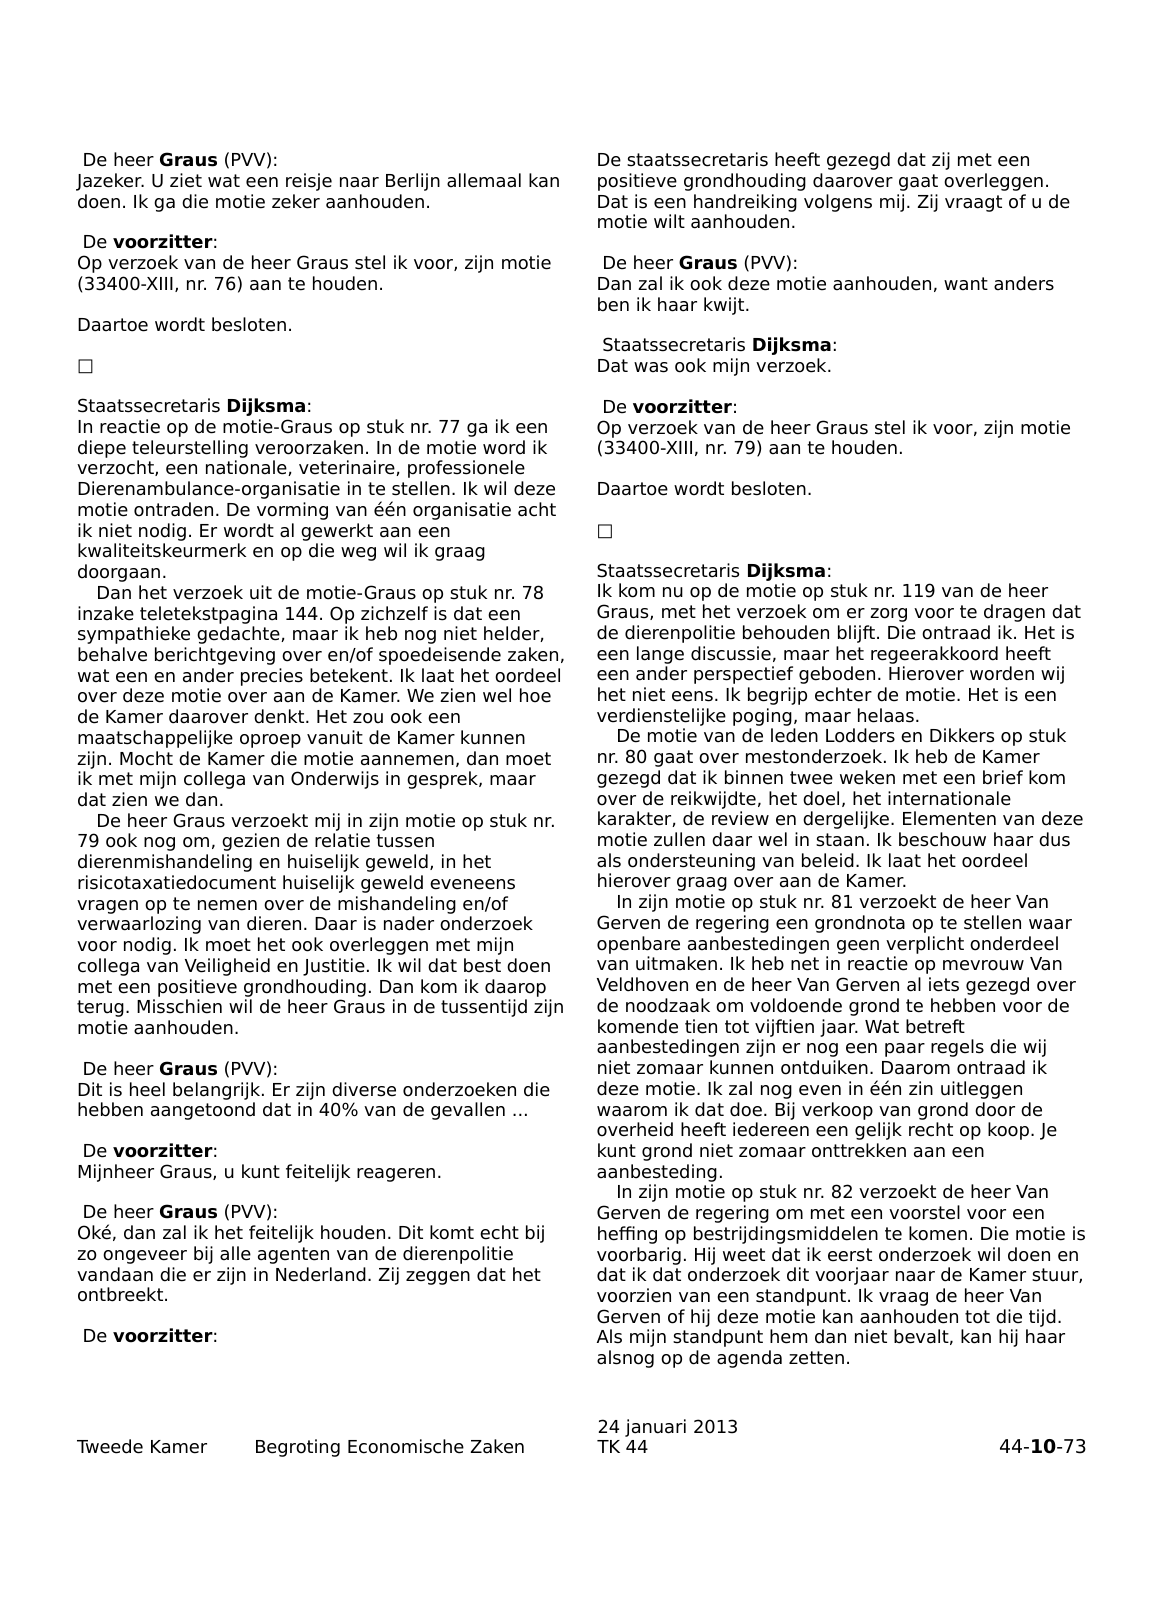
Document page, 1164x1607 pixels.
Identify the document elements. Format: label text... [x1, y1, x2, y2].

text Dan het verzoek uit de motie-Graus op stuk nr. 78 inzake teletekstpagina 144. Op zichzelf is dat een sympathieke gedachte, maar ik heb nog niet helder, behalve berichtgeving over en/of spoedeisende zaken, wat een en ander precies betekent. Ik laat het oordeel over deze motie over aan de Kamer. We zien wel hoe de Kamer daarover denkt. Het zou ook een maatschappelijke oproep vanuit de Kamer kunnen zijn. Mocht de Kamer die motie aannemen, dan moet ik met mijn collega van Onderwijs in gesprek, maar dat zien we dan. [77, 583, 567, 811]
text □ [596, 520, 1087, 540]
text □ [77, 355, 567, 376]
text In reactie op de motie-Graus op stuk nr. 77 ga ik een diepe teleurstelling veroorzaken. In de motie word ik verzocht, een nationale, veterinaire, professionele Dierenambulance-organisatie in te stellen. Ik wil deze motie ontraden. De vorming van één organisatie acht ik niet nodig. Er wordt al gewerkt aan een kwaliteitskeurmerk en op die weg wil ik graag doorgaan. [77, 417, 567, 583]
text De staatssecretaris heeft gezegd dat zij met een positieve grondhouding daarover gaat overleggen. Dat is een handreiking volgens mij. Zij vraagt of u de motie wilt aanhouden. [596, 150, 1087, 233]
text Op verzoek van de heer Graus stel ik voor, zijn motie (33400-XIII, nr. 79) aan te houden. [596, 417, 1087, 459]
text Dat was ook mijn verzoek. [596, 356, 1087, 377]
text De voorzitter: [77, 232, 567, 253]
text De heer Graus (PVV): [77, 1202, 567, 1223]
text Mijnheer Graus, u kunt feitelijk reageren. [77, 1162, 567, 1182]
text Daartoe wordt besloten. [77, 314, 567, 335]
text De heer Graus (PVV): [77, 1059, 567, 1079]
text De heer Graus (PVV): [596, 253, 1087, 274]
text De motie van de leden Lodders en Dikkers op stuk nr. 80 gaat over mestonderzoek. Ik heb de Kamer gezegd dat ik binnen twee weken met een brief kom over de reikwijdte, het doel, het internationale karakter, de review en dergelijke. Elementen van deze motie zullen daar wel in staan. Ik beschouw haar dus als ondersteuning van beleid. Ik laat het oordeel hierover graag over aan de Kamer. [596, 726, 1087, 892]
text In zijn motie op stuk nr. 82 verzoekt de heer Van Gerven de regering om met een voorstel voor een heffing op bestrijdingsmiddelen te komen. Die motie is voorbarig. Hij weet dat ik eerst onderzoek wil doen en dat ik dat onderzoek dit voorjaar naar de Kamer stuur, voorzien van een standpunt. Ik vraag de heer Van Gerven of hij deze motie kan aanhouden tot die tijd. Als mijn standpunt hem dan niet bevalt, kan hij haar alsnog op de agenda zetten. [596, 1182, 1087, 1369]
text Staatssecretaris Dijksma: [596, 560, 1087, 581]
text De heer Graus (PVV): [77, 150, 567, 171]
text Staatssecretaris Dijksma: [596, 335, 1087, 356]
text De voorzitter: [77, 1141, 567, 1162]
text Oké, dan zal ik het feitelijk houden. Dit komt echt bij zo ongeveer bij alle agenten van de dierenpolitie vandaan die er zijn in Nederland. Zij zeggen dat het ontbreekt. [77, 1223, 567, 1306]
text Jazeker. U ziet wat een reisje naar Berlijn allemaal kan doen. Ik ga die motie zeker aanhouden. [77, 171, 567, 212]
text De heer Graus verzoekt mij in zijn motie op stuk nr. 79 ook nog om, gezien de relatie tussen dierenmishandeling en huiselijk geweld, in het risicotaxatiedocument huiselijk geweld eveneens vragen op te nemen over de mishandeling en/of verwaarlozing van dieren. Daar is nader onderzoek voor nodig. Ik moet het ook overleggen met mijn collega van Veiligheid en Justitie. Ik wil dat best doen met een positieve grondhouding. Dan kom ik daarop terug. Misschien wil de heer Graus in de tussentijd zijn motie aanhouden. [77, 811, 567, 1039]
text Op verzoek van de heer Graus stel ik voor, zijn motie (33400-XIII, nr. 76) aan te houden. [77, 253, 567, 294]
text De voorzitter: [77, 1326, 567, 1347]
text Staatssecretaris Dijksma: [77, 396, 567, 417]
text Dit is heel belangrijk. Er zijn diverse onderzoeken die hebben aangetoond dat in 40% van de gevallen ... [77, 1079, 567, 1121]
text De voorzitter: [596, 397, 1087, 417]
text In zijn motie op stuk nr. 81 verzoekt de heer Van Gerven de regering een grondnota op te stellen waar openbare aanbestedingen geen verplicht onderdeel van uitmaken. Ik heb net in reactie op mevrouw Van Veldhoven en de heer Van Gerven al iets gezegd over de noodzaak om voldoende grond te hebben voor de komende tien tot vijftien jaar. Wat betreft aanbestedingen zijn er nog een paar regels die wij niet zomaar kunnen ontduiken. Daarom ontraad ik deze motie. Ik zal nog even in één zin uitleggen waarom ik dat doe. Bij verkoop van grond door de overheid heeft iedereen een gelijk recht op koop. Je kunt grond niet zomaar onttrekken aan een aanbesteding. [596, 892, 1087, 1182]
text Daartoe wordt besloten. [596, 479, 1087, 500]
text Dan zal ik ook deze motie aanhouden, want anders ben ik haar kwijt. [596, 274, 1087, 315]
text Ik kom nu op de motie op stuk nr. 119 van de heer Graus, met het verzoek om er zorg voor te dragen dat de dierenpolitie behouden blijft. Die ontraad ik. Het is een lange discussie, maar het regeerakkoord heeft een ander perspectief geboden. Hierover worden wij het niet eens. Ik begrijp echter de motie. Het is een verdienstelijke poging, maar helaas. [596, 581, 1087, 726]
